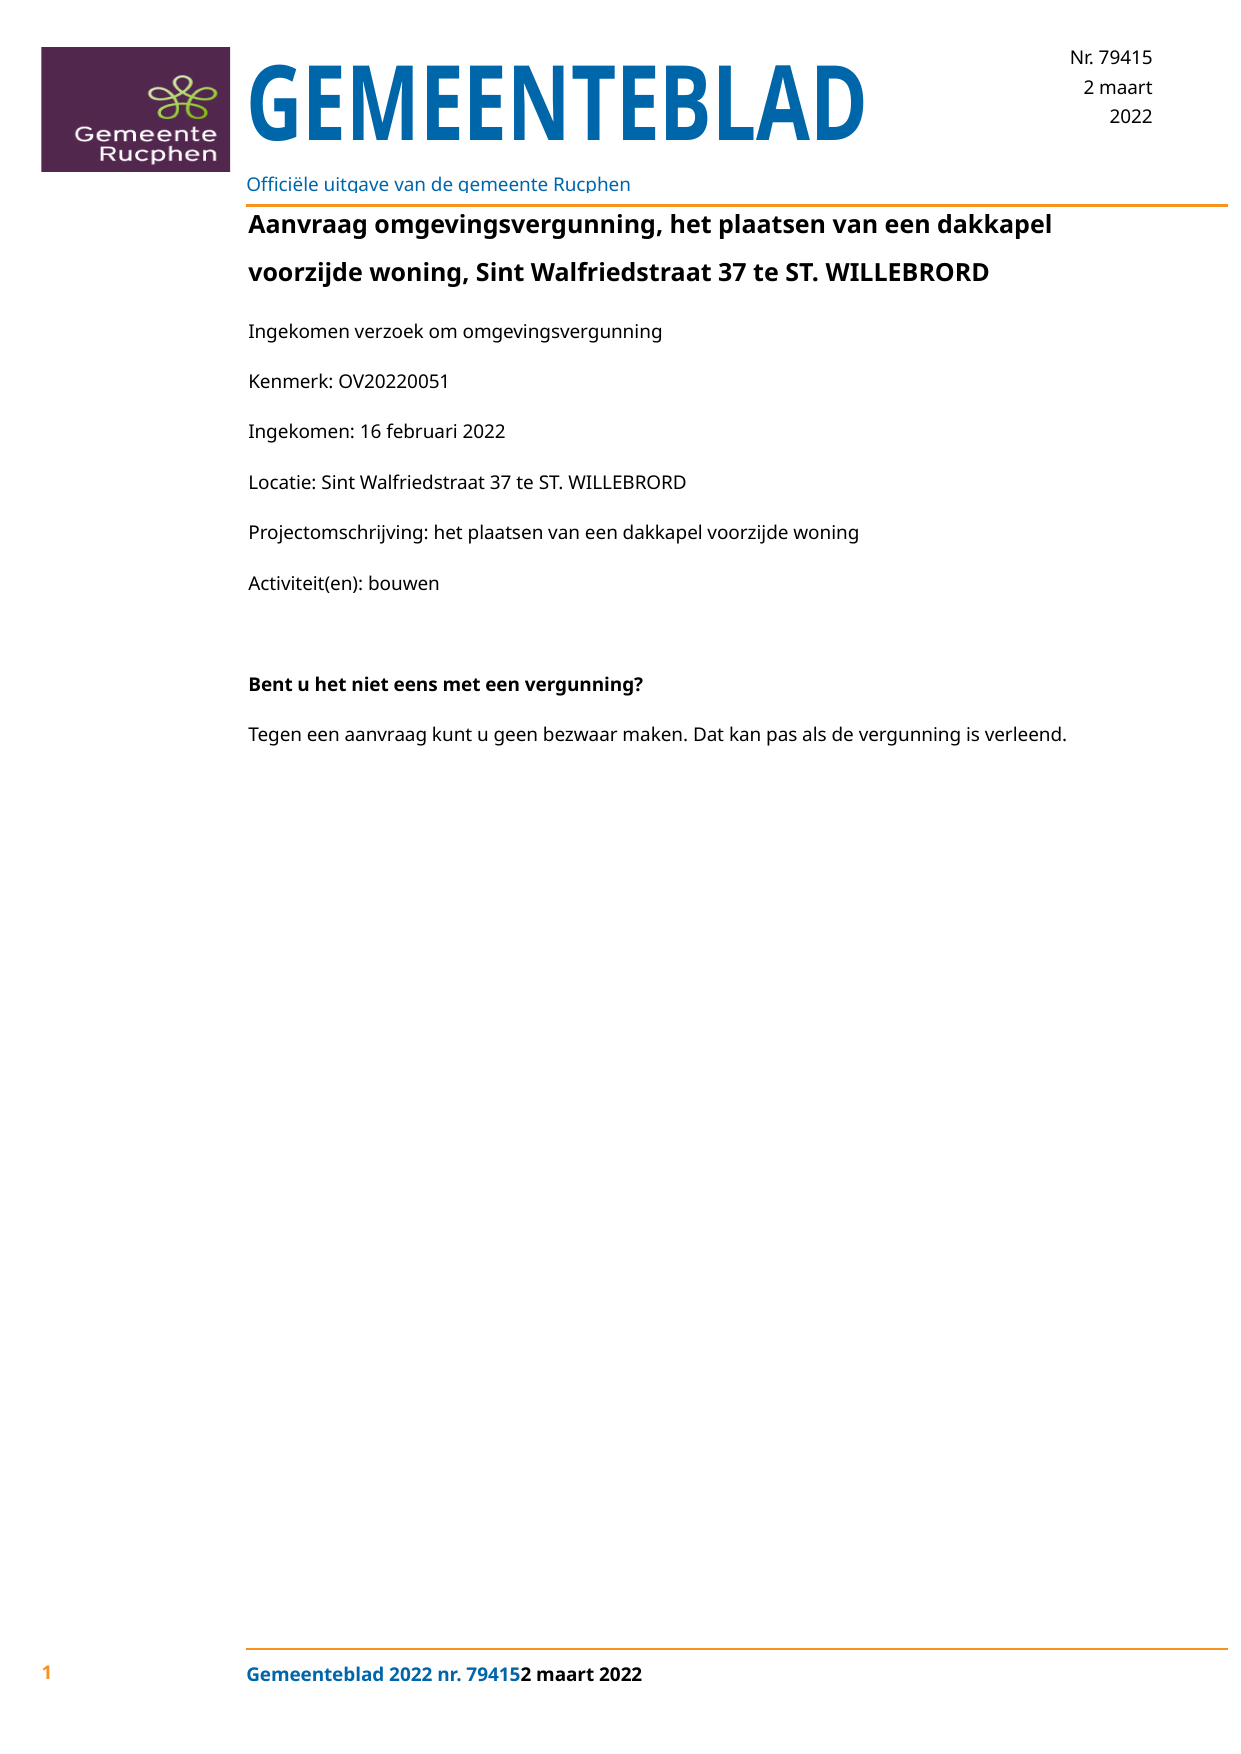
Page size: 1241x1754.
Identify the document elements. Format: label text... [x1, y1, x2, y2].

text Tegen een aanvraag kunt u geen bezwaar maken. Dat kan pas als de vergunning is verleend. [248, 721, 1152, 747]
text Aanvraag omgevingsvergunning, het plaatsen van een dakkapel voorzijde woning, Sint Walfriedstraat 37 te ST. WILLEBRORD [248, 207, 1152, 288]
text Activiteit(en): bouwen [248, 570, 1152, 596]
text Kenmerk: OV20220051 [248, 368, 1152, 394]
text Projectomschrijving: het plaatsen van een dakkapel voorzijde woning [248, 519, 1152, 545]
picture [41, 47, 231, 172]
text Bent u het niet eens met een vergunning? [248, 671, 1152, 697]
text Ingekomen verzoek om omgevingsvergunning [248, 318, 1152, 344]
text Locatie: Sint Walfriedstraat 37 te ST. WILLEBRORD [248, 469, 1152, 495]
text Ingekomen: 16 februari 2022 [248, 419, 1152, 444]
